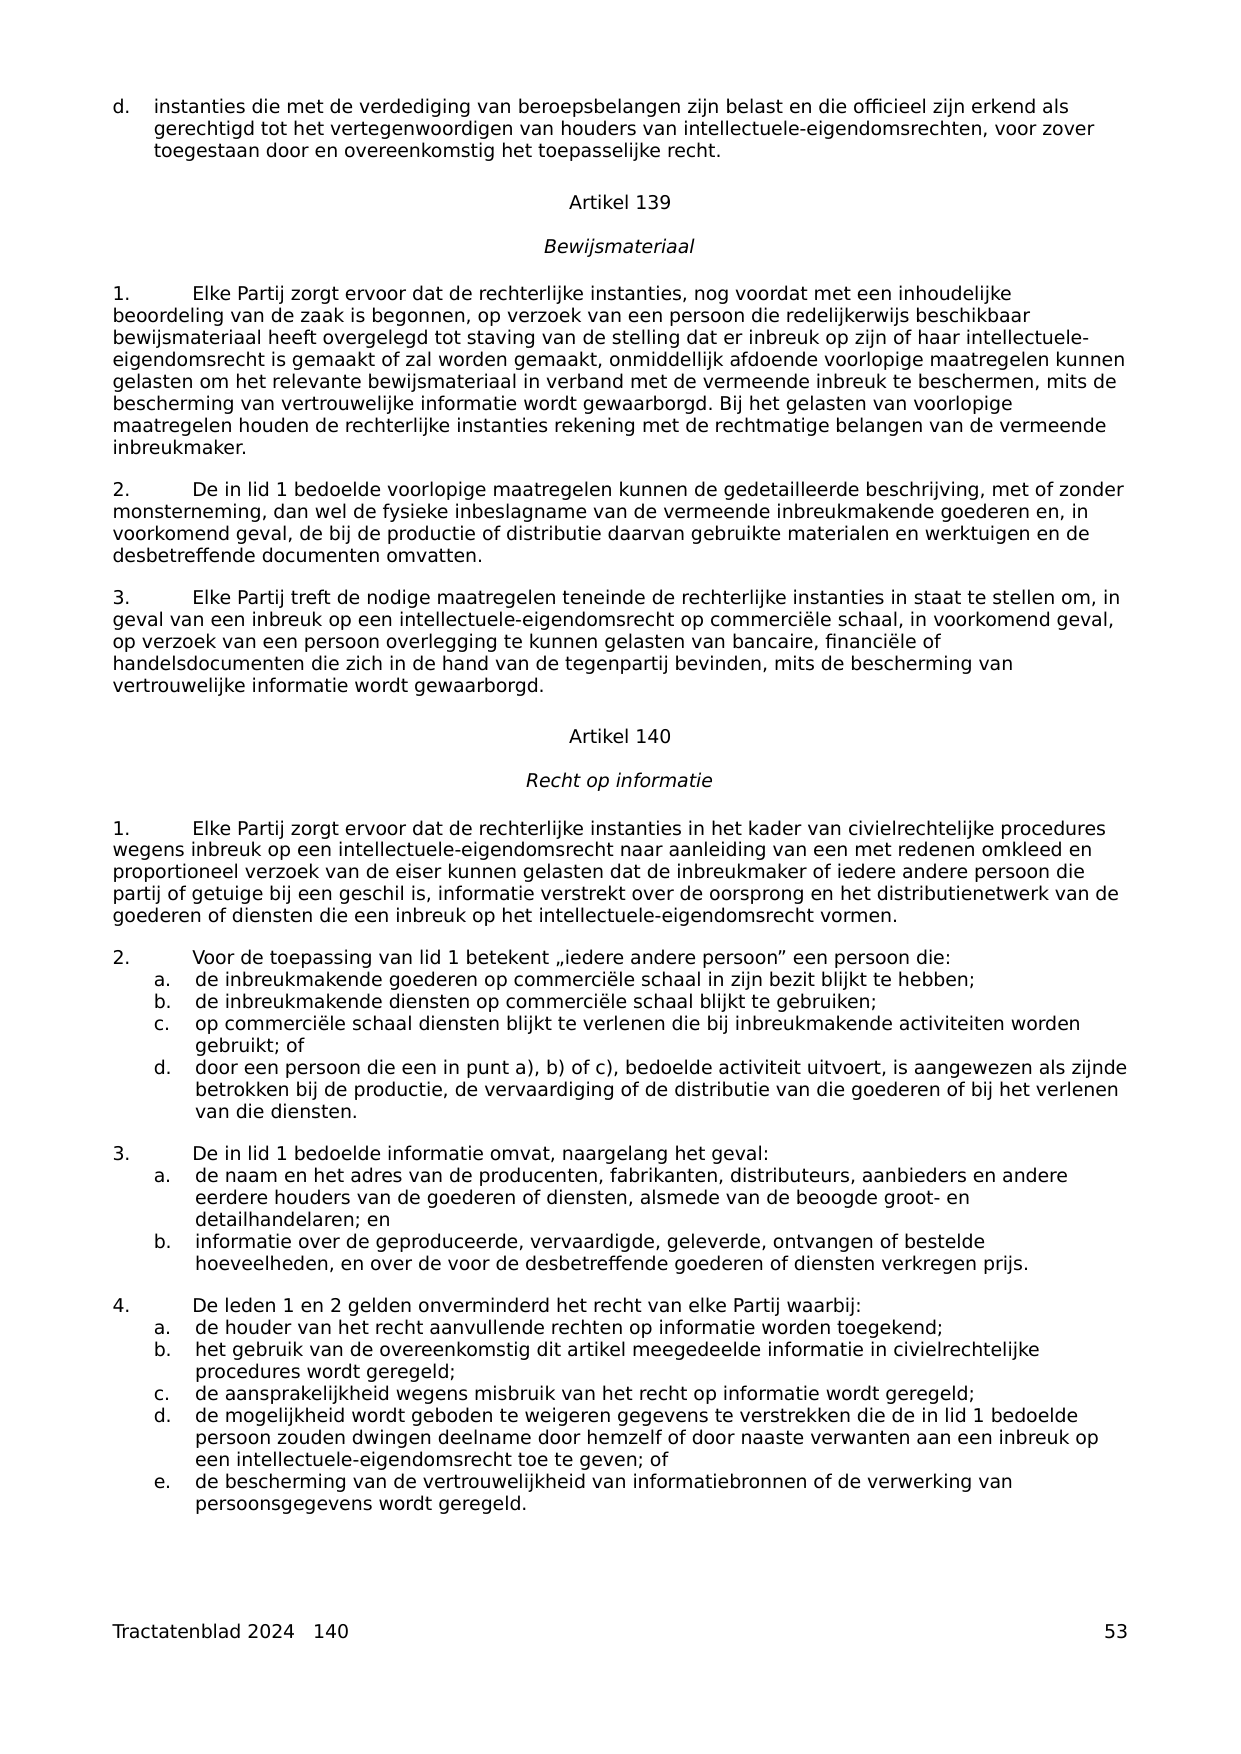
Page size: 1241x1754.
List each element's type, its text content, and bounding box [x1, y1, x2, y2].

text c. op commerciële schaal diensten blijkt te verlenen die bij inbreukmakende activiteiten worden gebruikt; of [153, 1013, 1128, 1057]
text 1. Elke Partij zorgt ervoor dat de rechterlijke instanties in het kader van civielrechtelijke procedures wegens inbreuk op een intellectuele-eigendomsrecht naar aanleiding van een met redenen omkleed en proportioneel verzoek van de eiser kunnen gelasten dat de inbreukmaker of iedere andere persoon die partij of getuige bij een geschil is, informatie verstrekt over de oorsprong en het distributienetwerk van de goederen of diensten die een inbreuk op het intellectuele-eigendomsrecht vormen. [112, 817, 1128, 927]
text a. de inbreukmakende goederen op commerciële schaal in zijn bezit blijkt te hebben; [153, 969, 1128, 991]
text d. instanties die met de verdediging van beroepsbelangen zijn belast en die officieel zijn erkend als gerechtigd tot het vertegenwoordigen van houders van intellectuele-eigendomsrechten, voor zover toegestaan door en overeenkomstig het toepasselijke recht. [112, 96, 1128, 162]
text 2. De in lid 1 bedoelde voorlopige maatregelen kunnen de gedetailleerde beschrijving, met of zonder monsterneming, dan wel de fysieke inbeslagname van de vermeende inbreukmakende goederen en, in voorkomend geval, de bij de productie of distributie daarvan gebruikte materialen en werktuigen en de desbetreffende documenten omvatten. [112, 479, 1128, 567]
text 1. Elke Partij zorgt ervoor dat de rechterlijke instanties, nog voordat met een inhoudelijke beoordeling van de zaak is begonnen, op verzoek van een persoon die redelijkerwijs beschikbaar bewijsmateriaal heeft overgelegd tot staving van de stelling dat er inbreuk op zijn of haar intellectuele-eigendomsrecht is gemaakt of zal worden gemaakt, onmiddellijk afdoende voorlopige maatregelen kunnen gelasten om het relevante bewijsmateriaal in verband met de vermeende inbreuk te beschermen, mits de bescherming van vertrouwelijke informatie wordt gewaarborgd. Bij het gelasten van voorlopige maatregelen houden de rechterlijke instanties rekening met de rechtmatige belangen van de vermeende inbreukmaker. [112, 283, 1128, 459]
text b. informatie over de geproduceerde, vervaardigde, geleverde, ontvangen of bestelde hoeveelheden, en over de voor de desbetreffende goederen of diensten verkregen prijs. [153, 1231, 1128, 1275]
text e. de bescherming van de vertrouwelijkheid van informatiebronnen of de verwerking van persoonsgegevens wordt geregeld. [153, 1471, 1128, 1515]
text b. het gebruik van de overeenkomstig dit artikel meegedeelde informatie in civielrechtelijke procedures wordt geregeld; [153, 1339, 1128, 1383]
subtitle Artikel 139 Bewijsmateriaal [112, 192, 1128, 258]
text 2. Voor de toepassing van lid 1 betekent „iedere andere persoon” een persoon die: [112, 947, 1128, 969]
text 3. De in lid 1 bedoelde informatie omvat, naargelang het geval: [112, 1143, 1128, 1165]
text a. de naam en het adres van de producenten, fabrikanten, distributeurs, aanbieders en andere eerdere houders van de goederen of diensten, alsmede van de beoogde groot- en detailhandelaren; en [153, 1165, 1128, 1231]
subtitle Artikel 140 Recht op informatie [112, 726, 1128, 792]
text a. de houder van het recht aanvullende rechten op informatie worden toegekend; [153, 1317, 1128, 1339]
text d. door een persoon die een in punt a), b) of c), bedoelde activiteit uitvoert, is aangewezen als zijnde betrokken bij de productie, de vervaardiging of de distributie van die goederen of bij het verlenen van die diensten. [153, 1057, 1128, 1123]
text 4. De leden 1 en 2 gelden onverminderd het recht van elke Partij waarbij: [112, 1295, 1128, 1317]
text 3. Elke Partij treft de nodige maatregelen teneinde de rechterlijke instanties in staat te stellen om, in geval van een inbreuk op een intellectuele-eigendomsrecht op commerciële schaal, in voorkomend geval, op verzoek van een persoon overlegging te kunnen gelasten van bancaire, financiële of handelsdocumenten die zich in de hand van de tegenpartij bevinden, mits de bescherming van vertrouwelijke informatie wordt gewaarborgd. [112, 587, 1128, 696]
text d. de mogelijkheid wordt geboden te weigeren gegevens te verstrekken die de in lid 1 bedoelde persoon zouden dwingen deelname door hemzelf of door naaste verwanten aan een inbreuk op een intellectuele-eigendomsrecht toe te geven; of [153, 1405, 1128, 1471]
text b. de inbreukmakende diensten op commerciële schaal blijkt te gebruiken; [153, 991, 1128, 1013]
text c. de aansprakelijkheid wegens misbruik van het recht op informatie wordt geregeld; [153, 1383, 1128, 1405]
